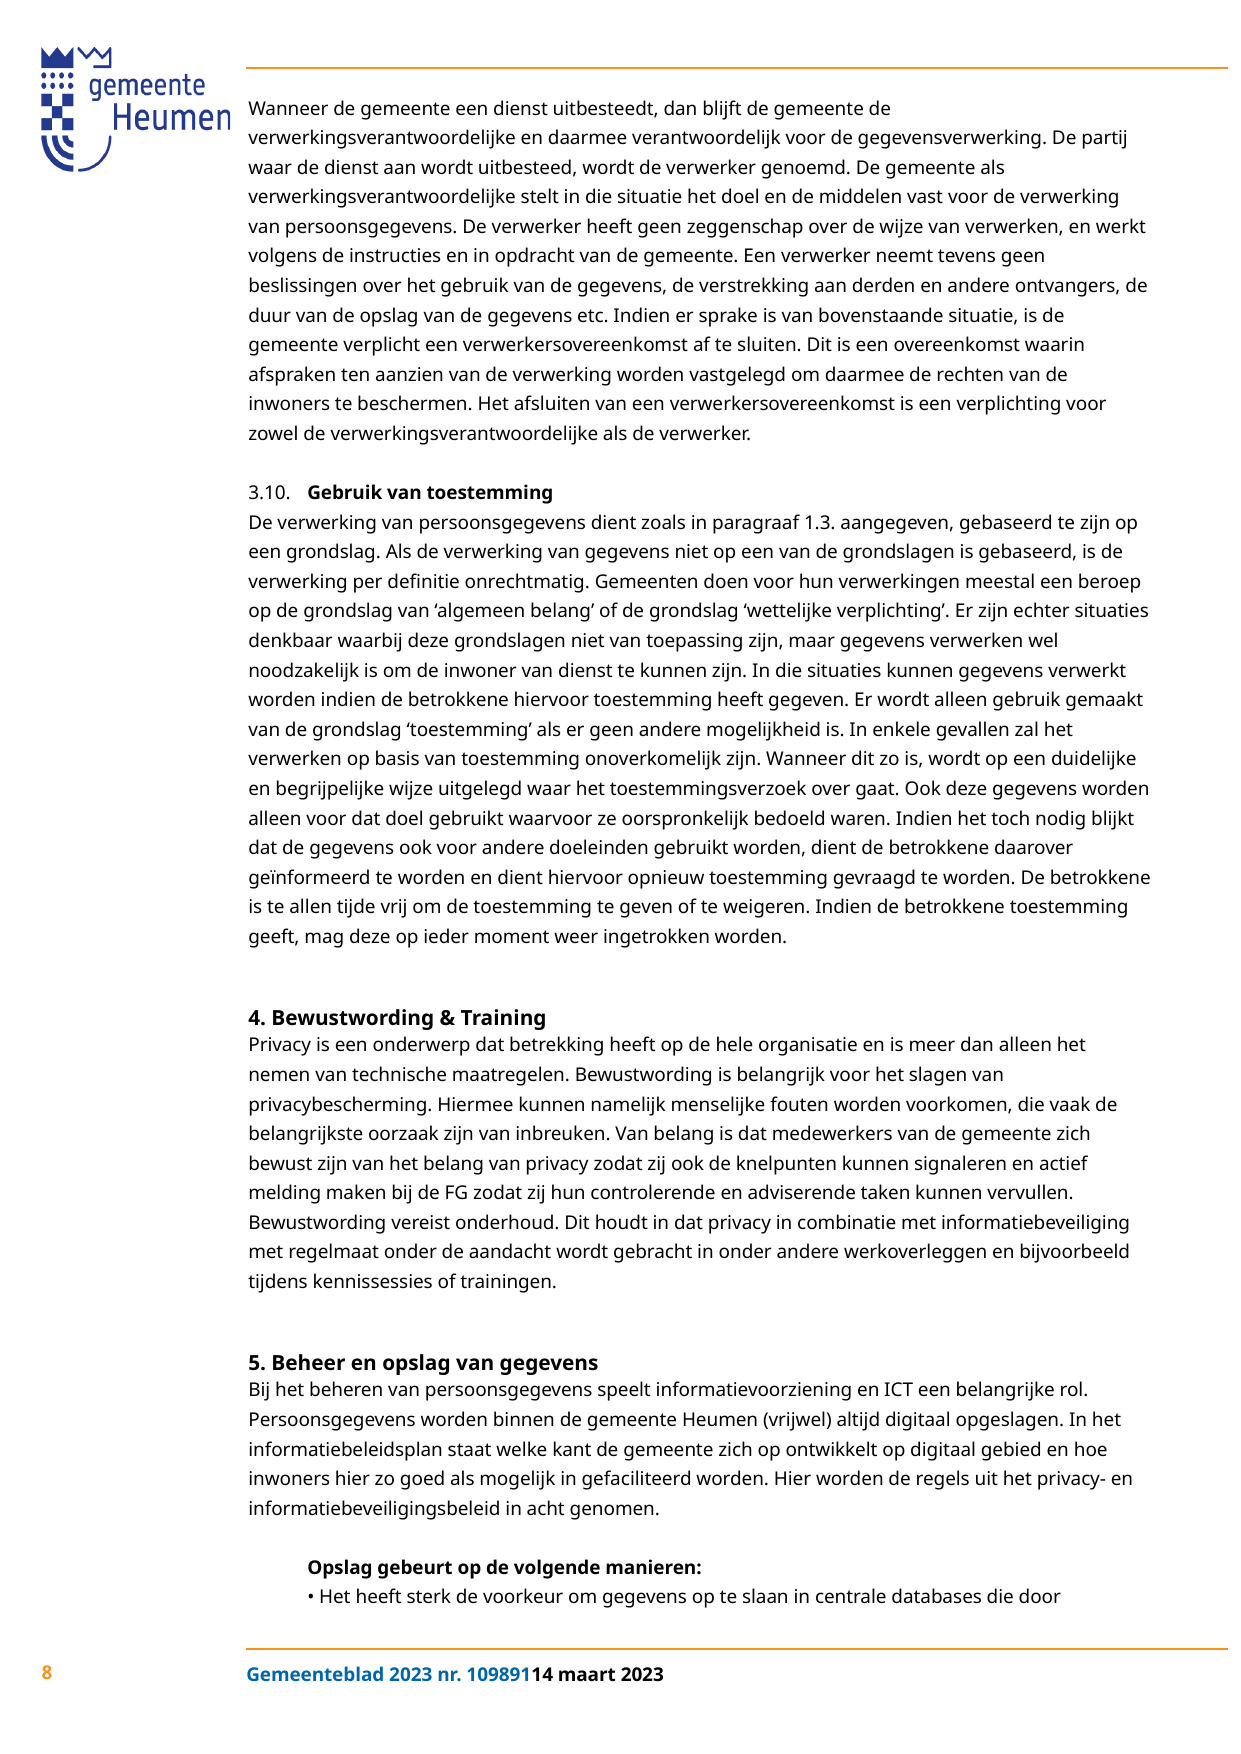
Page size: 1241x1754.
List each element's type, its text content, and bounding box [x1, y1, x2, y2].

list Gebruik van toestemming [248, 479, 1152, 505]
text Privacy is een onderwerp dat betrekking heeft op de hele organisatie en is meer dan alleen het nemen van technische maatregelen. Bewustwording is belangrijk voor het slagen van privacybescherming. Hiermee kunnen namelijk menselijke fouten worden voorkomen, die vaak de belangrijkste oorzaak zijn van inbreuken. Van belang is dat medewerkers van de gemeente zich bewust zijn van het belang van privacy zodat zij ook de knelpunten kunnen signaleren en actief melding maken bij de FG zodat zij hun controlerende en adviserende taken kunnen vervullen. Bewustwording vereist onderhoud. Dit houdt in dat privacy in combinatie met informatiebeveiliging met regelmaat onder de aandacht wordt gebracht in onder andere werkoverleggen en bijvoorbeeld tijdens kennissessies of trainingen. [248, 1032, 1152, 1294]
text Bij het beheren van persoonsgegevens speelt informatievoorziening en ICT een belangrijke rol. Persoonsgegevens worden binnen de gemeente Heumen (vrijwel) altijd digitaal opgeslagen. In het informatiebeleidsplan staat welke kant de gemeente zich op ontwikkelt op digitaal gebied en hoe inwoners hier zo goed als mogelijk in gefaciliteerd worden. Hier worden de regels uit het privacy- en informatiebeveiligingsbeleid in acht genomen. [248, 1377, 1152, 1521]
list Opslag gebeurt op de volgende manieren: [248, 1554, 1152, 1580]
picture [41, 47, 231, 172]
list • Het heeft sterk de voorkeur om gegevens op te slaan in centrale databases die door [248, 1584, 1152, 1609]
text Wanneer de gemeente een dienst uitbesteedt, dan blijft de gemeente de verwerkingsverantwoordelijke en daarmee verantwoordelijk voor de gegevensverwerking. De partij waar de dienst aan wordt uitbesteed, wordt de verwerker genoemd. De gemeente als verwerkingsverantwoordelijke stelt in die situatie het doel en de middelen vast voor de verwerking van persoonsgegevens. De verwerker heeft geen zeggenschap over de wijze van verwerken, en werkt volgens de instructies en in opdracht van de gemeente. Een verwerker neemt tevens geen beslissingen over het gebruik van de gegevens, de verstrekking aan derden en andere ontvangers, de duur van de opslag van de gegevens etc. Indien er sprake is van bovenstaande situatie, is de gemeente verplicht een verwerkersovereenkomst af te sluiten. Dit is een overeenkomst waarin afspraken ten aanzien van de verwerking worden vastgelegd om daarmee de rechten van de inwoners te beschermen. Het afsluiten van een verwerkersovereenkomst is een verplichting voor zowel de verwerkingsverantwoordelijke als de verwerker. [248, 95, 1152, 446]
text 4. Bewustwording & Training [248, 1003, 1152, 1032]
text 5. Beheer en opslag van gegevens [248, 1348, 1152, 1377]
text De verwerking van persoonsgegevens dient zoals in paragraaf 1.3. aangegeven, gebaseerd te zijn op een grondslag. Als de verwerking van gegevens niet op een van de grondslagen is gebaseerd, is de verwerking per definitie onrechtmatig. Gemeenten doen voor hun verwerkingen meestal een beroep op de grondslag van ‘algemeen belang’ of de grondslag ‘wettelijke verplichting’. Er zijn echter situaties denkbaar waarbij deze grondslagen niet van toepassing zijn, maar gegevens verwerken wel noodzakelijk is om de inwoner van dienst te kunnen zijn. In die situaties kunnen gegevens verwerkt worden indien de betrokkene hiervoor toestemming heeft gegeven. Er wordt alleen gebruik gemaakt van de grondslag ‘toestemming’ als er geen andere mogelijkheid is. In enkele gevallen zal het verwerken op basis van toestemming onoverkomelijk zijn. Wanneer dit zo is, wordt op een duidelijke en begrijpelijke wijze uitgelegd waar het toestemmingsverzoek over gaat. Ook deze gegevens worden alleen voor dat doel gebruikt waarvoor ze oorspronkelijk bedoeld waren. Indien het toch nodig blijkt dat de gegevens ook voor andere doeleinden gebruikt worden, dient de betrokkene daarover geïnformeerd te worden en dient hiervoor opnieuw toestemming gevraagd te worden. De betrokkene is te allen tijde vrij om de toestemming te geven of te weigeren. Indien de betrokkene toestemming geeft, mag deze op ieder moment weer ingetrokken worden. [248, 509, 1152, 949]
